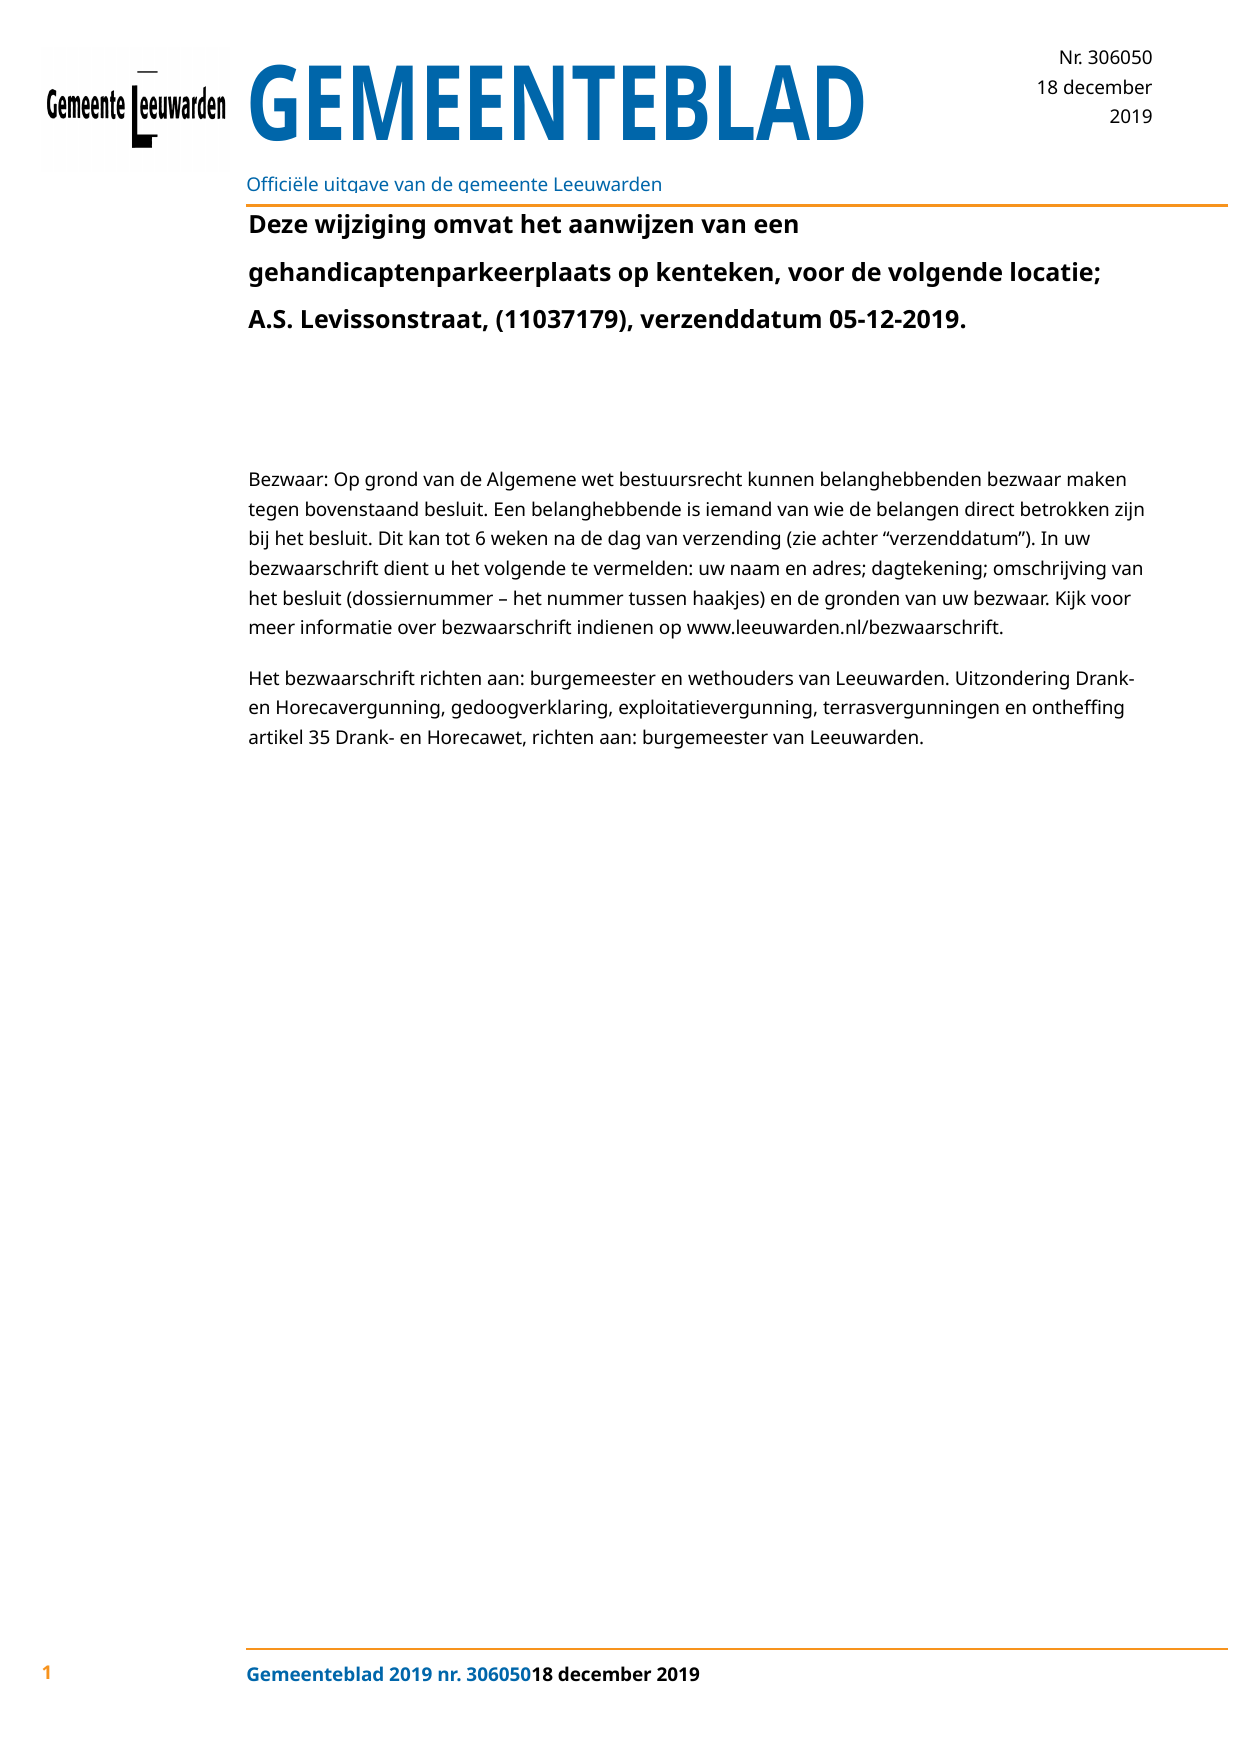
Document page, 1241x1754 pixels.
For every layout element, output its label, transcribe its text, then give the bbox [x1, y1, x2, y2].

picture [41, 47, 231, 172]
text Deze wijziging omvat het aanwijzen van een gehandicaptenparkeerplaats op kenteken, voor de volgende locatie; A.S. Levissonstraat, (11037179), verzenddatum 05-12-2019. [248, 207, 1152, 336]
text Bezwaar: Op grond van de Algemene wet bestuursrecht kunnen belanghebbenden bezwaar maken tegen bovenstaand besluit. Een belanghebbende is iemand van wie de belangen direct betrokken zijn bij het besluit. Dit kan tot 6 weken na de dag van verzending (zie achter “verzenddatum”). In uw bezwaarschrift dient u het volgende te vermelden: uw naam en adres; dagtekening; omschrijving van het besluit (dossiernummer – het nummer tussen haakjes) en de gronden van uw bezwaar. Kijk voor meer informatie over bezwaarschrift indienen op www.leeuwarden.nl/bezwaarschrift. [248, 466, 1152, 640]
text Het bezwaarschrift richten aan: burgemeester en wethouders van Leeuwarden. Uitzondering Drank- en Horecavergunning, gedoogverklaring, exploitatievergunning, terrasvergunningen en ontheffing artikel 35 Drank- en Horecawet, richten aan: burgemeester van Leeuwarden. [248, 665, 1152, 749]
